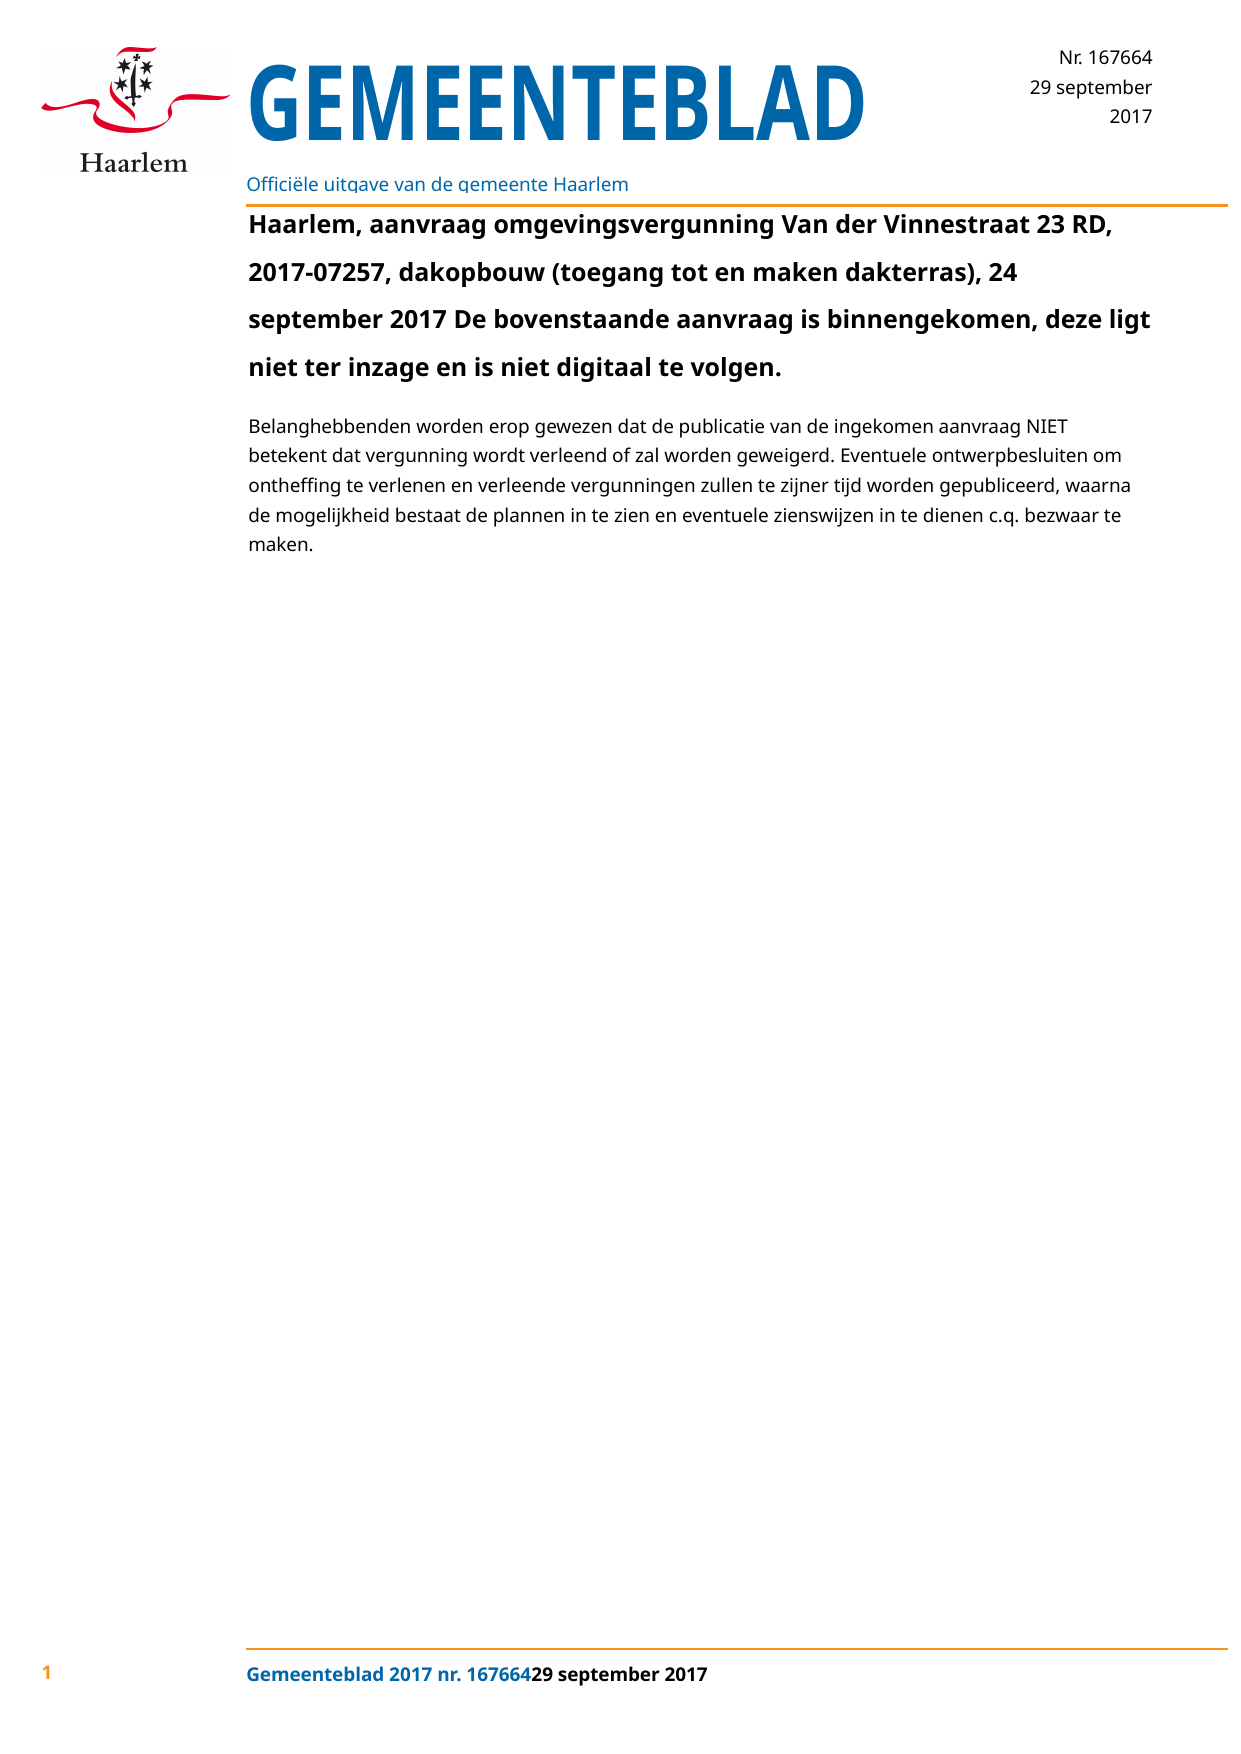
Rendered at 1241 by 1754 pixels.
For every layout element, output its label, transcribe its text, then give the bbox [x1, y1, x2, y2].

picture [41, 47, 231, 172]
text Belanghebbenden worden erop gewezen dat de publicatie van de ingekomen aanvraag NIET betekent dat vergunning wordt verleend of zal worden geweigerd. Eventuele ontwerpbesluiten om ontheffing te verlenen en verleende vergunningen zullen te zijner tijd worden gepubliceerd, waarna de mogelijkheid bestaat de plannen in te zien en eventuele zienswijzen in te dienen c.q. bezwaar te maken. [248, 413, 1152, 557]
text Haarlem, aanvraag omgevingsvergunning Van der Vinnestraat 23 RD, 2017-07257, dakopbouw (toegang tot en maken dakterras), 24 september 2017 De bovenstaande aanvraag is binnengekomen, deze ligt niet ter inzage en is niet digitaal te volgen. [248, 207, 1152, 384]
